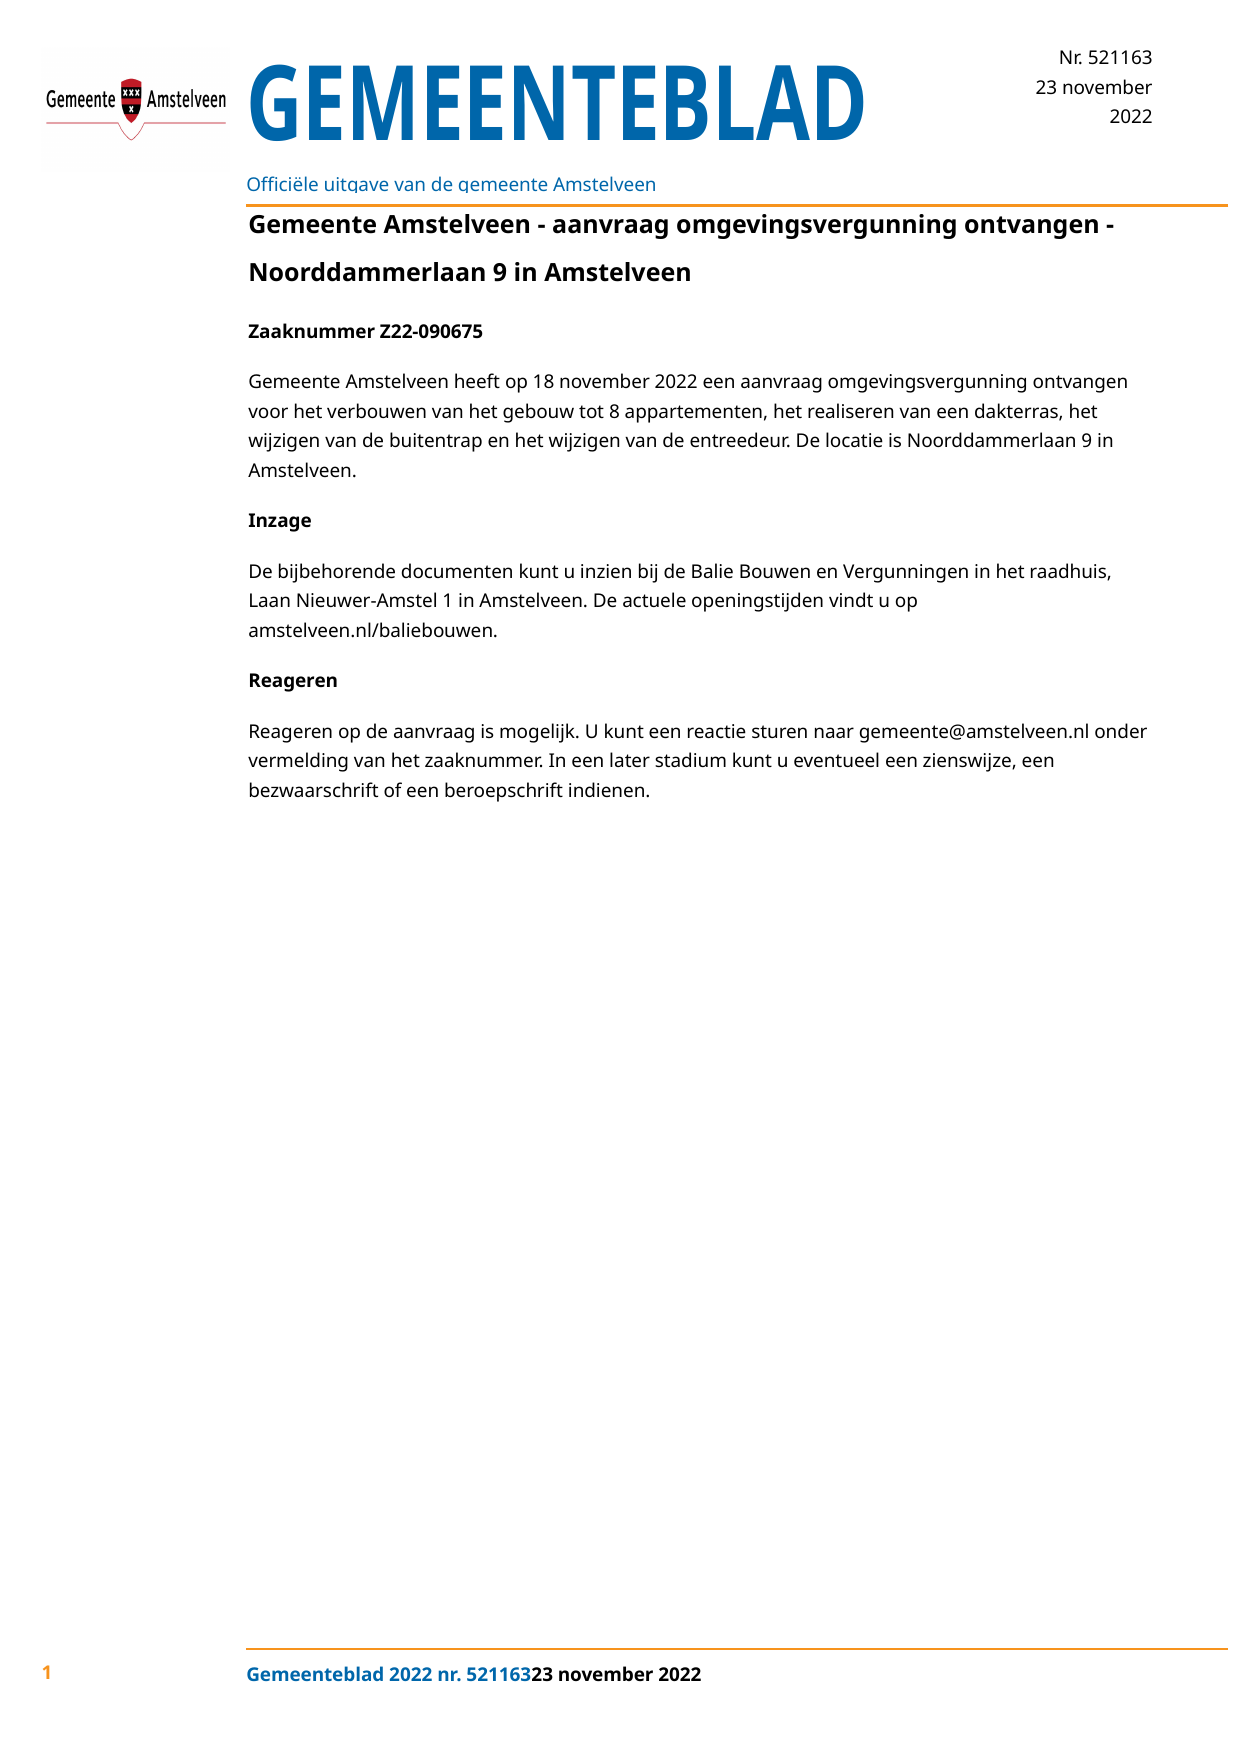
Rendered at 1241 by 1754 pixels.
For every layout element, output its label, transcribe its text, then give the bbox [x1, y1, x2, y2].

text Gemeente Amstelveen heeft op 18 november 2022 een aanvraag omgevingsvergunning ontvangen voor het verbouwen van het gebouw tot 8 appartementen, het realiseren van een dakterras, het wijzigen van de buitentrap en het wijzigen van de entreedeur. De locatie is Noorddammerlaan 9 in Amstelveen. [248, 368, 1152, 483]
text Reageren [248, 667, 1152, 693]
text Inzage [248, 507, 1152, 533]
text De bijbehorende documenten kunt u inzien bij de Balie Bouwen en Vergunningen in het raadhuis, Laan Nieuwer-Amstel 1 in Amstelveen. De actuele openingstijden vindt u op amstelveen.nl/baliebouwen. [248, 558, 1152, 643]
text Reageren op de aanvraag is mogelijk. U kunt een reactie sturen naar gemeente@amstelveen.nl onder vermelding van het zaaknummer. In een later stadium kunt u eventueel een zienswijze, een bezwaarschrift of een beroepschrift indienen. [248, 718, 1152, 803]
text Zaaknummer Z22-090675 [248, 318, 1152, 344]
text Gemeente Amstelveen - aanvraag omgevingsvergunning ontvangen - Noorddammerlaan 9 in Amstelveen [248, 207, 1152, 288]
picture [41, 47, 231, 172]
